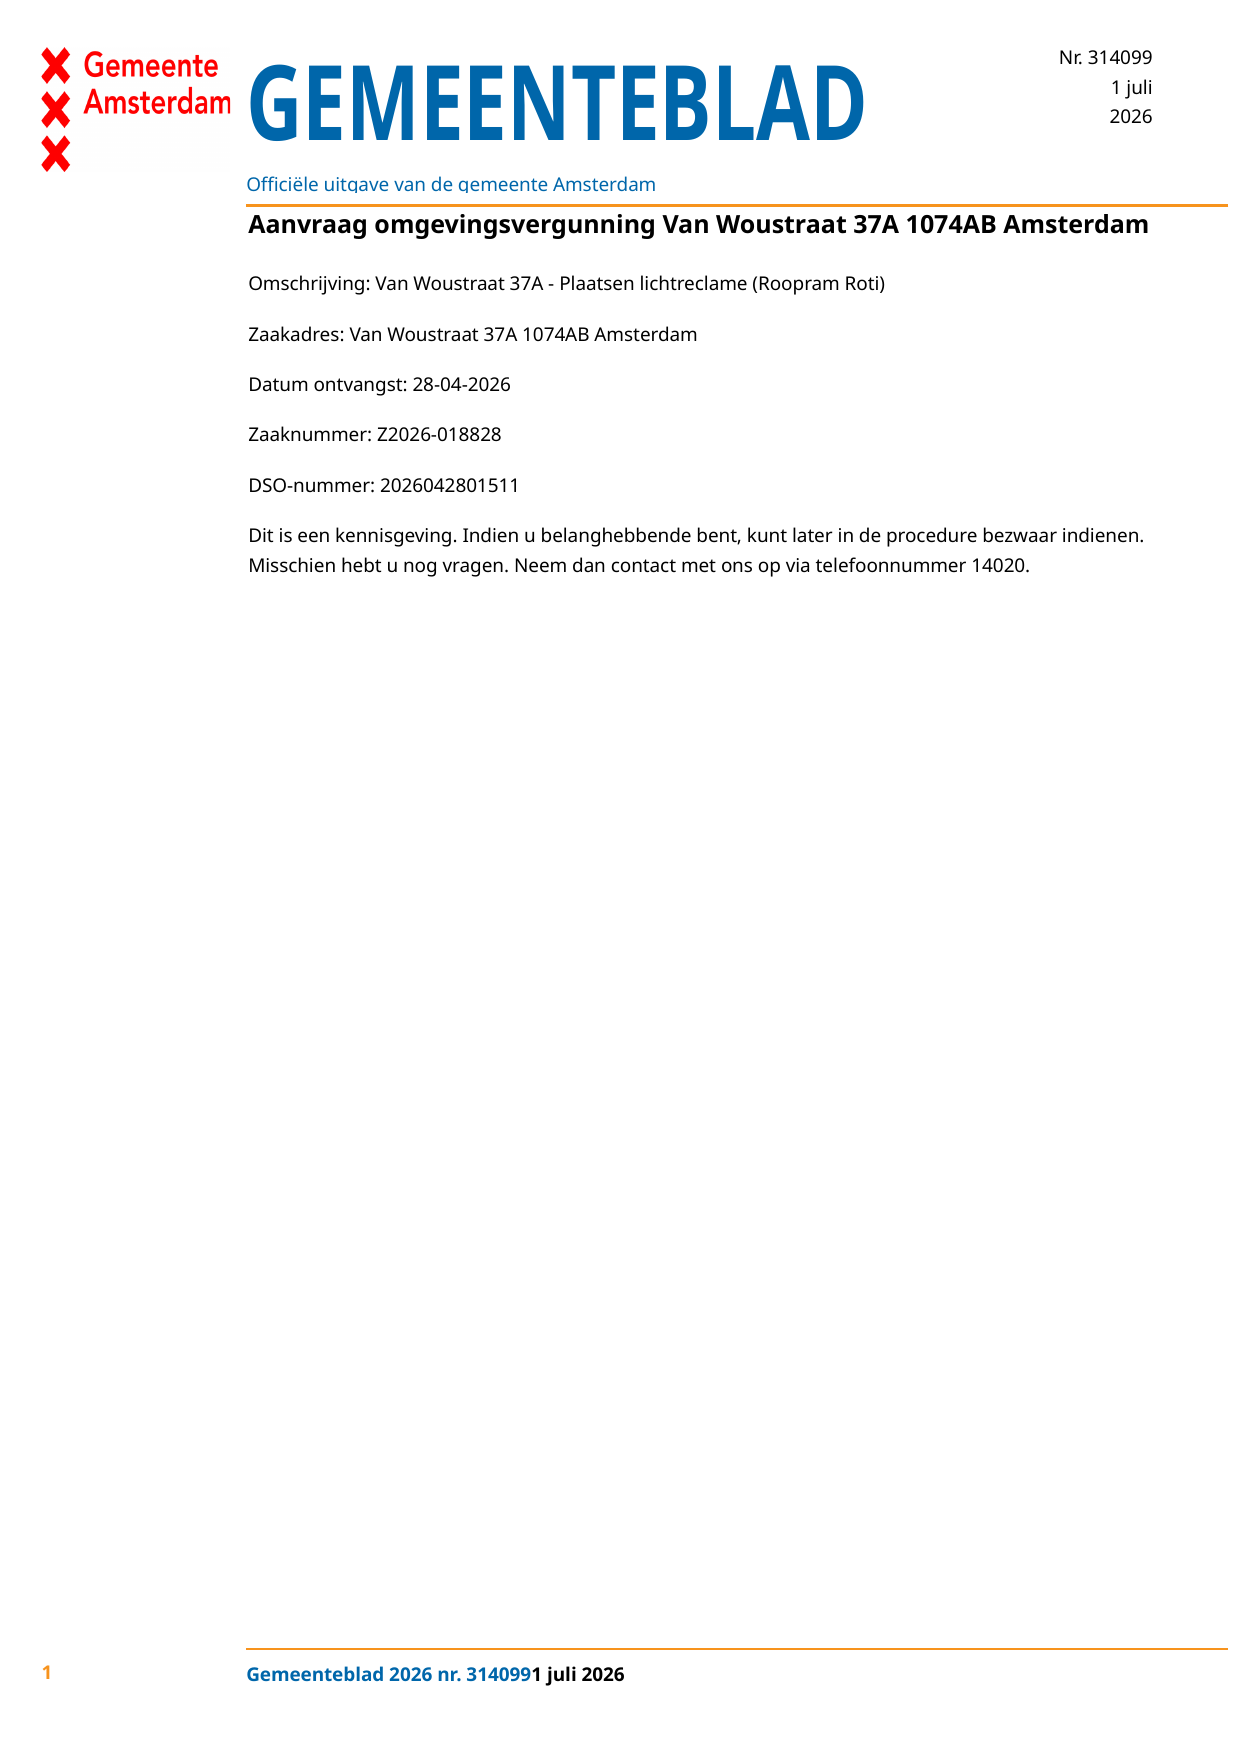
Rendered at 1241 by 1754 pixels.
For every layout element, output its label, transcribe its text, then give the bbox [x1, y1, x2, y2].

text Zaakadres: Van Woustraat 37A 1074AB Amsterdam [248, 321, 1152, 346]
picture [41, 47, 231, 172]
text Dit is een kennisgeving. Indien u belanghebbende bent, kunt later in de procedure bezwaar indienen. Misschien hebt u nog vragen. Neem dan contact met ons op via telefoonnummer 14020. [248, 522, 1152, 578]
text DSO-nummer: 2026042801511 [248, 472, 1152, 498]
text Datum ontvangst: 28-04-2026 [248, 371, 1152, 397]
text Zaaknummer: Z2026-018828 [248, 422, 1152, 447]
text Omschrijving: Van Woustraat 37A - Plaatsen lichtreclame (Roopram Roti) [248, 270, 1152, 296]
text Aanvraag omgevingsvergunning Van Woustraat 37A 1074AB Amsterdam [248, 207, 1152, 241]
